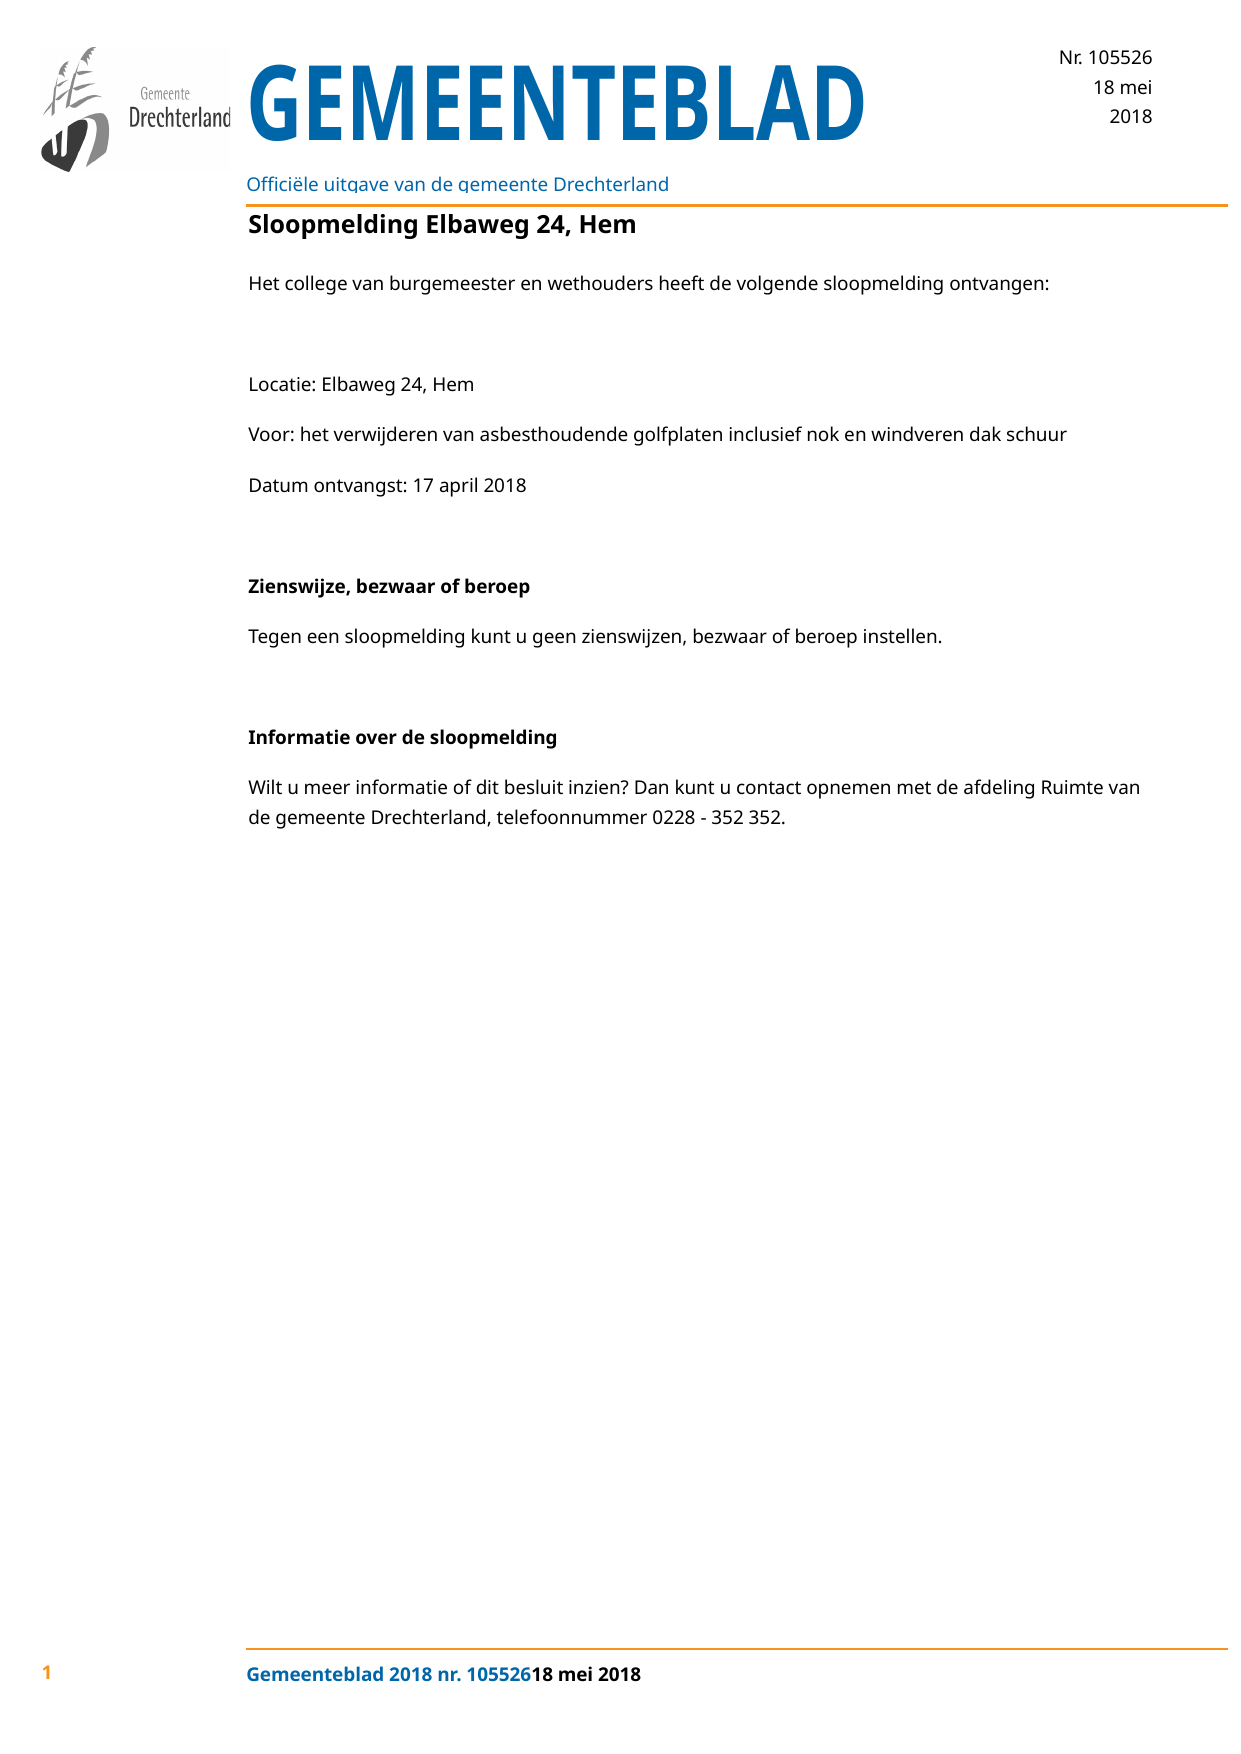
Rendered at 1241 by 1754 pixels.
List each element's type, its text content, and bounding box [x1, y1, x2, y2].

picture [41, 47, 231, 172]
text Informatie over de sloopmelding [248, 724, 1152, 750]
text Locatie: Elbaweg 24, Hem [248, 371, 1152, 397]
text Wilt u meer informatie of dit besluit inzien? Dan kunt u contact opnemen met de afdeling Ruimte van de gemeente Drechterland, telefoonnummer 0228 - 352 352. [248, 774, 1152, 830]
text Zienswijze, bezwaar of beroep [248, 573, 1152, 598]
text Voor: het verwijderen van asbesthoudende golfplaten inclusief nok en windveren dak schuur [248, 422, 1152, 447]
text Datum ontvangst: 17 april 2018 [248, 472, 1152, 498]
text Tegen een sloopmelding kunt u geen zienswijzen, bezwaar of beroep instellen. [248, 623, 1152, 649]
text Het college van burgemeester en wethouders heeft de volgende sloopmelding ontvangen: [248, 270, 1152, 296]
text Sloopmelding Elbaweg 24, Hem [248, 207, 1152, 241]
